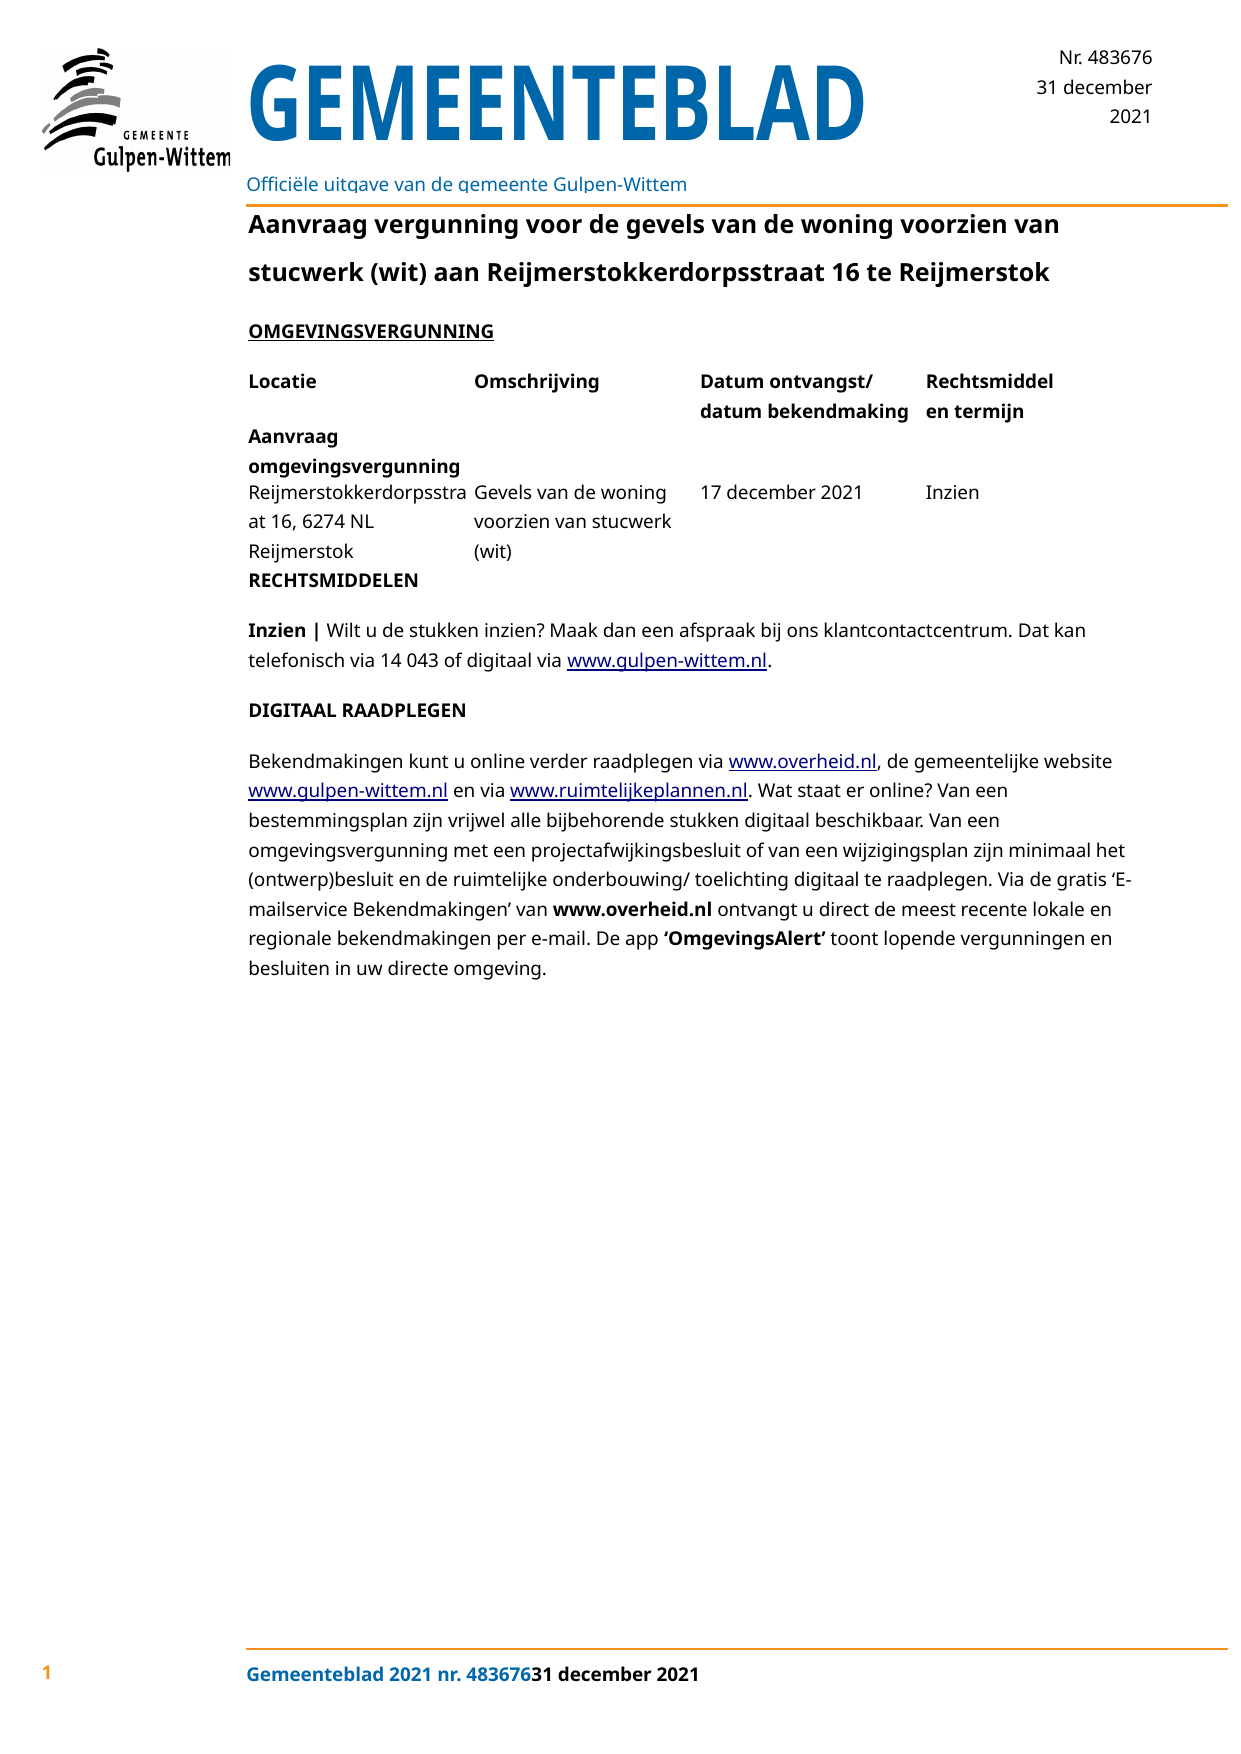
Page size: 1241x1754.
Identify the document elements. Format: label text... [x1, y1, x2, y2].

picture [41, 47, 231, 172]
text Bekendmakingen kunt u online verder raadplegen via www.overheid.nl, de gemeentelijke website www.gulpen-wittem.nl en via www.ruimtelijkeplannen.nl. Wat staat er online? Van een bestemmingsplan zijn vrijwel alle bijbehorende stukken digitaal beschikbaar. Van een omgevingsvergunning met een projectafwijkingsbesluit of van een wijzigingsplan zijn minimaal het (ontwerp)besluit en de ruimtelijke onderbouwing/ toelichting digitaal te raadplegen. Via de gratis ‘E-mailservice Bekendmakingen’ van www.overheid.nl ontvangt u direct de meest recente lokale en regionale bekendmakingen per e-mail. De app ‘OmgevingsAlert’ toont lopende vergunningen en besluiten in uw directe omgeving. [248, 748, 1152, 981]
text RECHTSMIDDELEN [248, 567, 1152, 593]
table_header Rechtsmiddel en termijn [926, 369, 1152, 424]
table_header Locatie [248, 369, 474, 424]
table_cell [474, 424, 700, 479]
table_cell Inzien [926, 479, 1152, 564]
text DIGITAAL RAADPLEGEN [248, 698, 1152, 723]
table_cell Aanvraag omgevingsvergunning [248, 424, 474, 479]
table_cell 17 december 2021 [700, 479, 926, 564]
table_cell Reijmerstokkerdorpsstraat 16, 6274 NL Reijmerstok [248, 479, 474, 564]
table_header Omschrijving [474, 369, 700, 424]
table_cell [700, 424, 926, 479]
table_header Datum ontvangst/ datum bekendmaking [700, 369, 926, 424]
text Inzien | Wilt u de stukken inzien? Maak dan een afspraak bij ons klantcontactcentrum. Dat kan telefonisch via 14 043 of digitaal via www.gulpen-wittem.nl. [248, 618, 1152, 673]
text Aanvraag vergunning voor de gevels van de woning voorzien van stucwerk (wit) aan Reijmerstokkerdorpsstraat 16 te Reijmerstok [248, 207, 1152, 288]
table_cell [926, 424, 1152, 479]
table_cell Gevels van de woning voorzien van stucwerk (wit) [474, 479, 700, 564]
text OMGEVINGSVERGUNNING [248, 318, 1152, 344]
